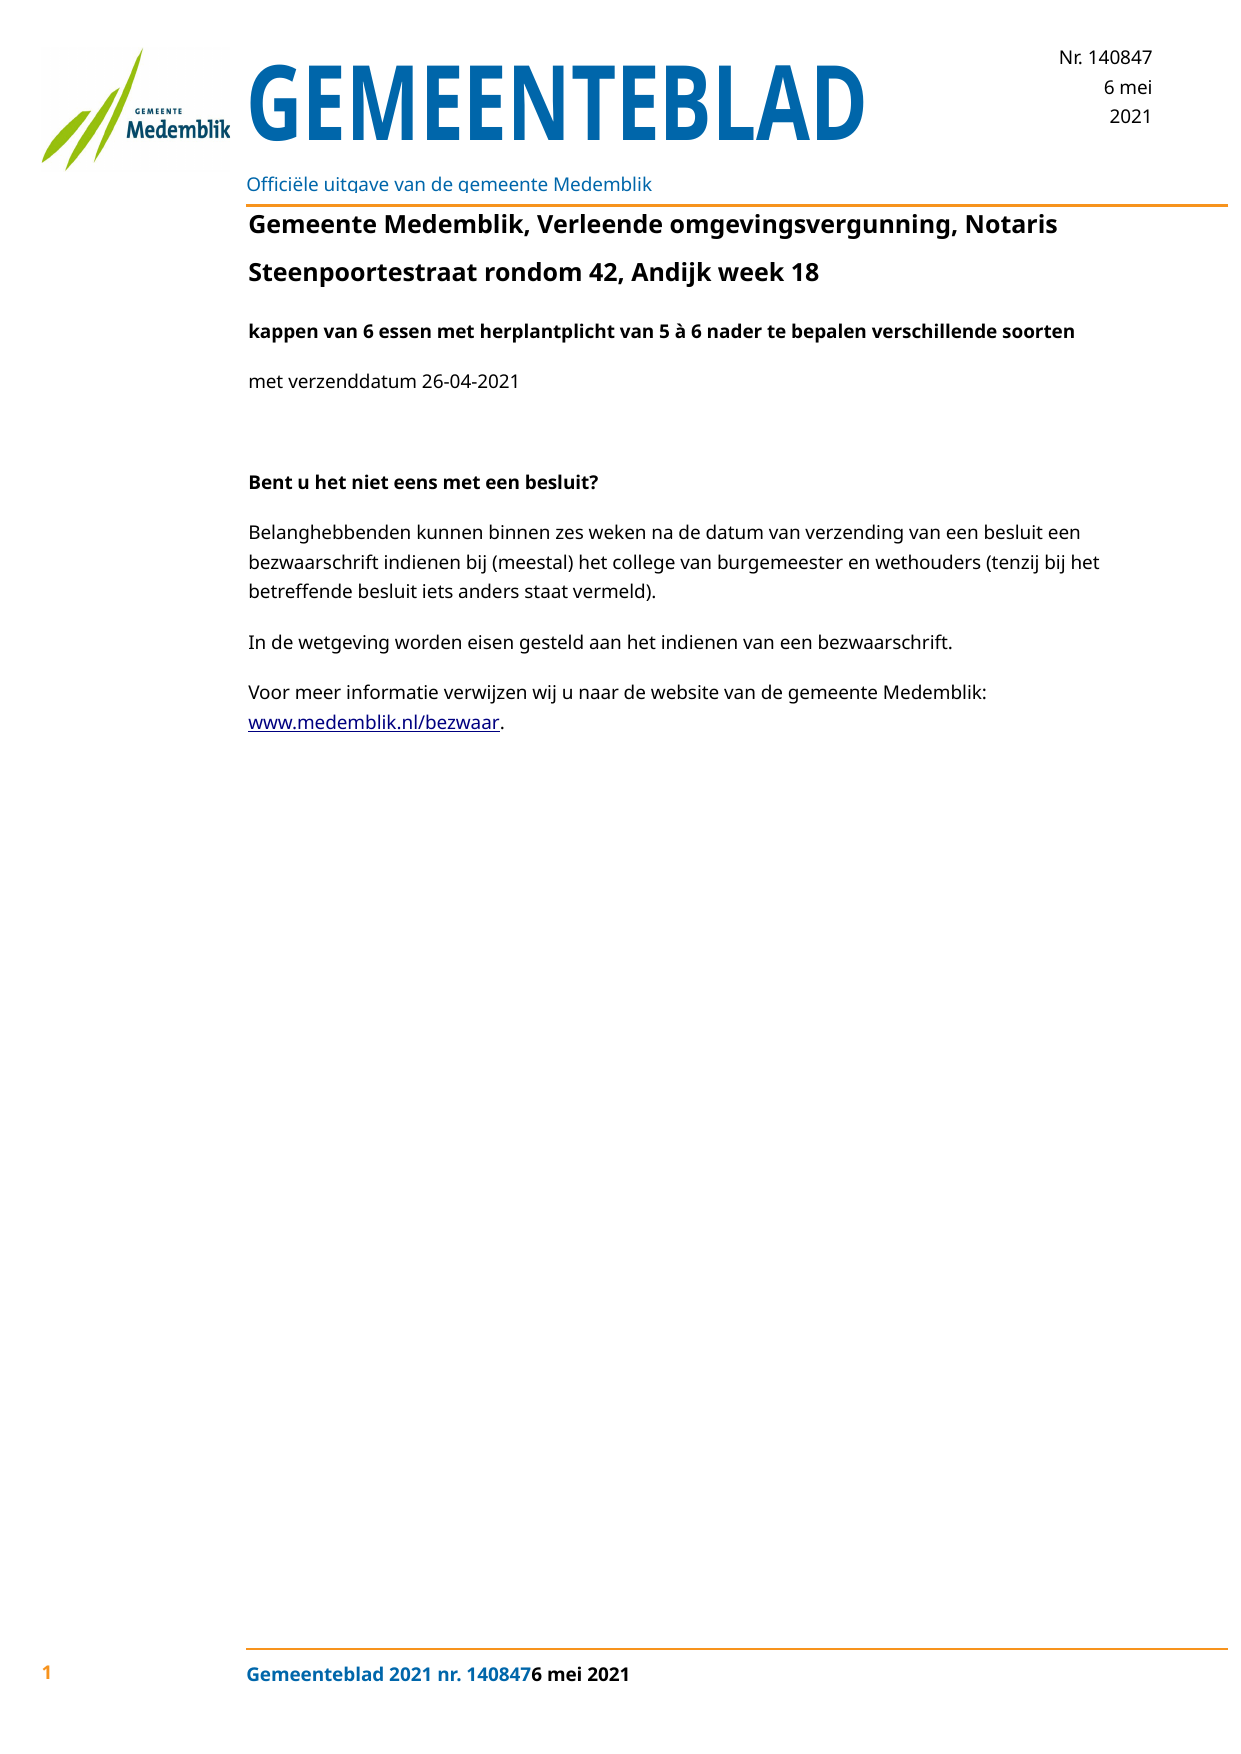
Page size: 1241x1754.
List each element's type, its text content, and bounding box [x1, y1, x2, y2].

text kappen van 6 essen met herplantplicht van 5 à 6 nader te bepalen verschillende soorten [248, 318, 1152, 344]
text In de wetgeving worden eisen gesteld aan het indienen van een bezwaarschrift. [248, 629, 1152, 655]
text Bent u het niet eens met een besluit? [248, 469, 1152, 495]
text Voor meer informatie verwijzen wij u naar de website van de gemeente Medemblik: www.medemblik.nl/bezwaar. [248, 679, 1152, 735]
text met verzenddatum 26-04-2021 [248, 368, 1152, 394]
text Gemeente Medemblik, Verleende omgevingsvergunning, Notaris Steenpoortestraat rondom 42, Andijk week 18 [248, 207, 1152, 288]
text Belanghebbenden kunnen binnen zes weken na de datum van verzending van een besluit een bezwaarschrift indienen bij (meestal) het college van burgemeester en wethouders (tenzij bij het betreffende besluit iets anders staat vermeld). [248, 519, 1152, 604]
picture [41, 47, 231, 172]
